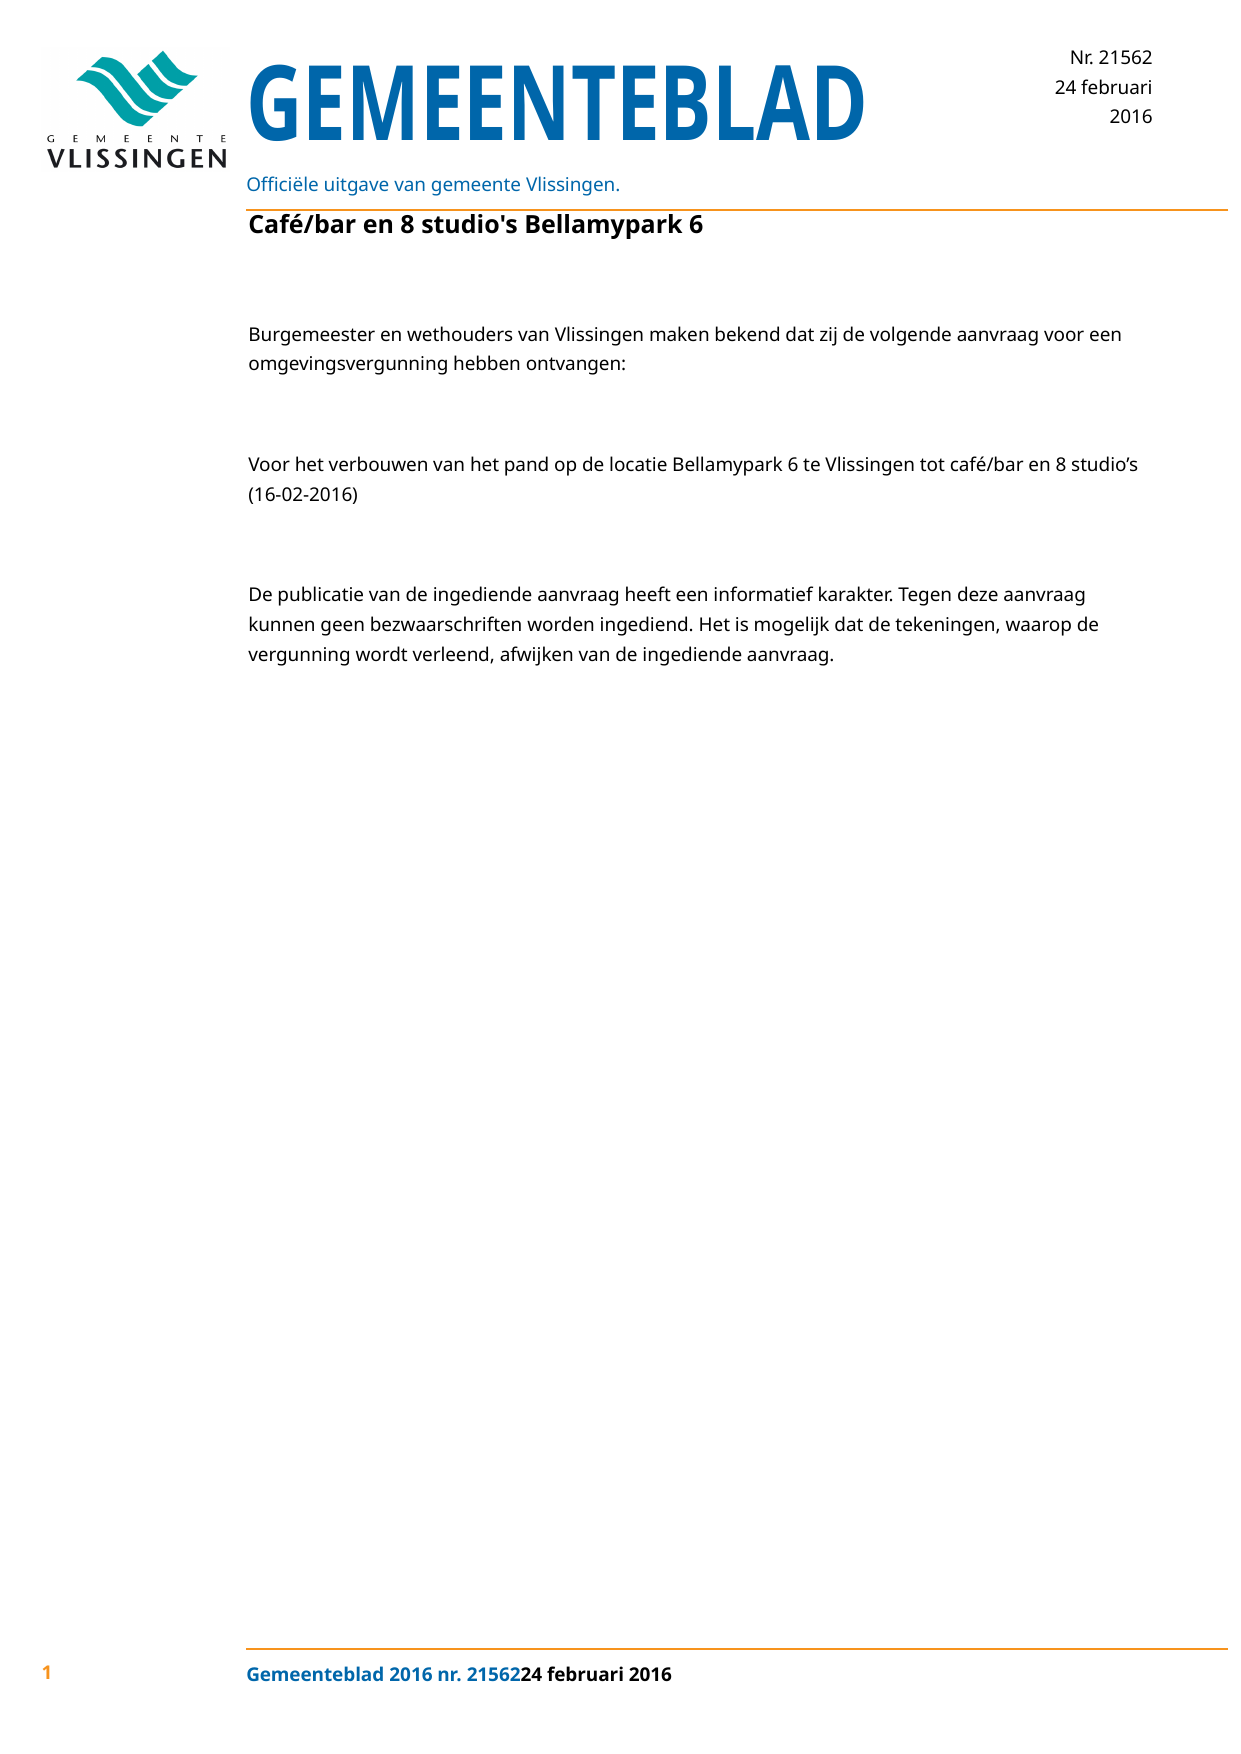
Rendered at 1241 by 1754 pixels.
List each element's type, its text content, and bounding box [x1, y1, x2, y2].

text Café/bar en 8 studio's Bellamypark 6 [248, 211, 1152, 241]
picture [41, 47, 231, 172]
text Burgemeester en wethouders van Vlissingen maken bekend dat zij de volgende aanvraag voor een omgevingsvergunning hebben ontvangen: [248, 321, 1152, 376]
text De publicatie van de ingediende aanvraag heeft een informatief karakter. Tegen deze aanvraag kunnen geen bezwaarschriften worden ingediend. Het is mogelijk dat de tekeningen, waarop de vergunning wordt verleend, afwijken van de ingediende aanvraag. [248, 582, 1152, 666]
text Voor het verbouwen van het pand op de locatie Bellamypark 6 te Vlissingen tot café/bar en 8 studio’s (16-02-2016) [248, 451, 1152, 506]
